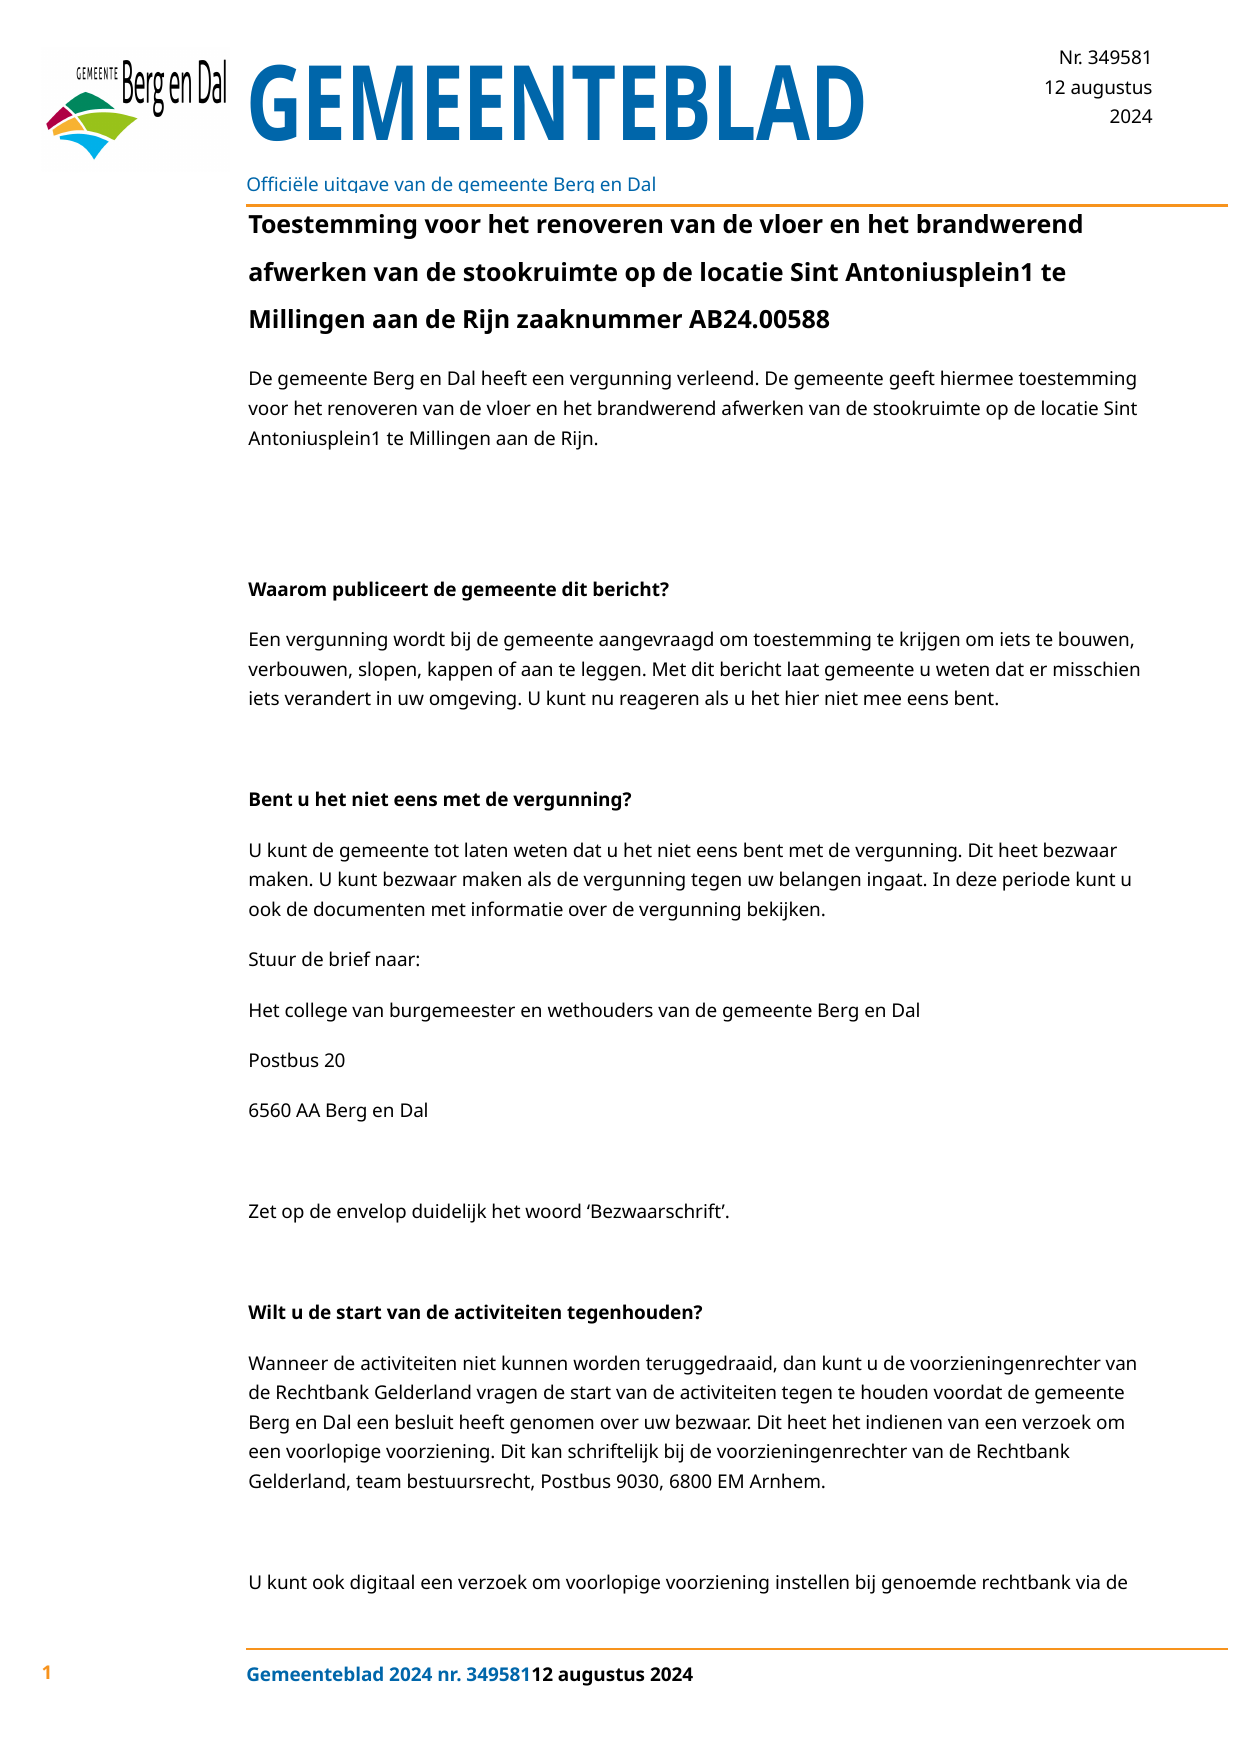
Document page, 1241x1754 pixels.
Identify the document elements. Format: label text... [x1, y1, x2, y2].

text Wanneer de activiteiten niet kunnen worden teruggedraaid, dan kunt u de voorzieningenrechter van de Rechtbank Gelderland vragen de start van de activiteiten tegen te houden voordat de gemeente Berg en Dal een besluit heeft genomen over uw bezwaar. Dit heet het indienen van een verzoek om een voorlopige voorziening. Dit kan schriftelijk bij de voorzieningenrechter van de Rechtbank Gelderland, team bestuursrecht, Postbus 9030, 6800 EM Arnhem. [248, 1350, 1152, 1494]
text Postbus 20 [248, 1047, 1152, 1073]
picture [41, 47, 231, 172]
text Wilt u de start van de activiteiten tegenhouden? [248, 1299, 1152, 1325]
text U kunt de gemeente tot laten weten dat u het niet eens bent met de vergunning. Dit heet bezwaar maken. U kunt bezwaar maken als de vergunning tegen uw belangen ingaat. In deze periode kunt u ook de documenten met informatie over de vergunning bekijken. [248, 837, 1152, 922]
text De gemeente Berg en Dal heeft een vergunning verleend. De gemeente geeft hiermee toestemming voor het renoveren van de vloer en het brandwerend afwerken van de stookruimte op de locatie Sint Antoniusplein1 te Millingen aan de Rijn. [248, 366, 1152, 450]
text Waarom publiceert de gemeente dit bericht? [248, 576, 1152, 602]
text Bent u het niet eens met de vergunning? [248, 786, 1152, 812]
text Toestemming voor het renoveren van de vloer en het brandwerend afwerken van de stookruimte op de locatie Sint Antoniusplein1 te Millingen aan de Rijn zaaknummer AB24.00588 [248, 207, 1152, 336]
text Het college van burgemeester en wethouders van de gemeente Berg en Dal [248, 997, 1152, 1022]
text 6560 AA Berg en Dal [248, 1098, 1152, 1123]
text Zet op de envelop duidelijk het woord ‘Bezwaarschrift’. [248, 1198, 1152, 1224]
text Stuur de brief naar: [248, 946, 1152, 972]
text Een vergunning wordt bij de gemeente aangevraagd om toestemming te krijgen om iets te bouwen, verbouwen, slopen, kappen of aan te leggen. Met dit bericht laat gemeente u weten dat er misschien iets verandert in uw omgeving. U kunt nu reageren als u het hier niet mee eens bent. [248, 626, 1152, 711]
text U kunt ook digitaal een verzoek om voorlopige voorziening instellen bij genoemde rechtbank via de [248, 1569, 1152, 1594]
